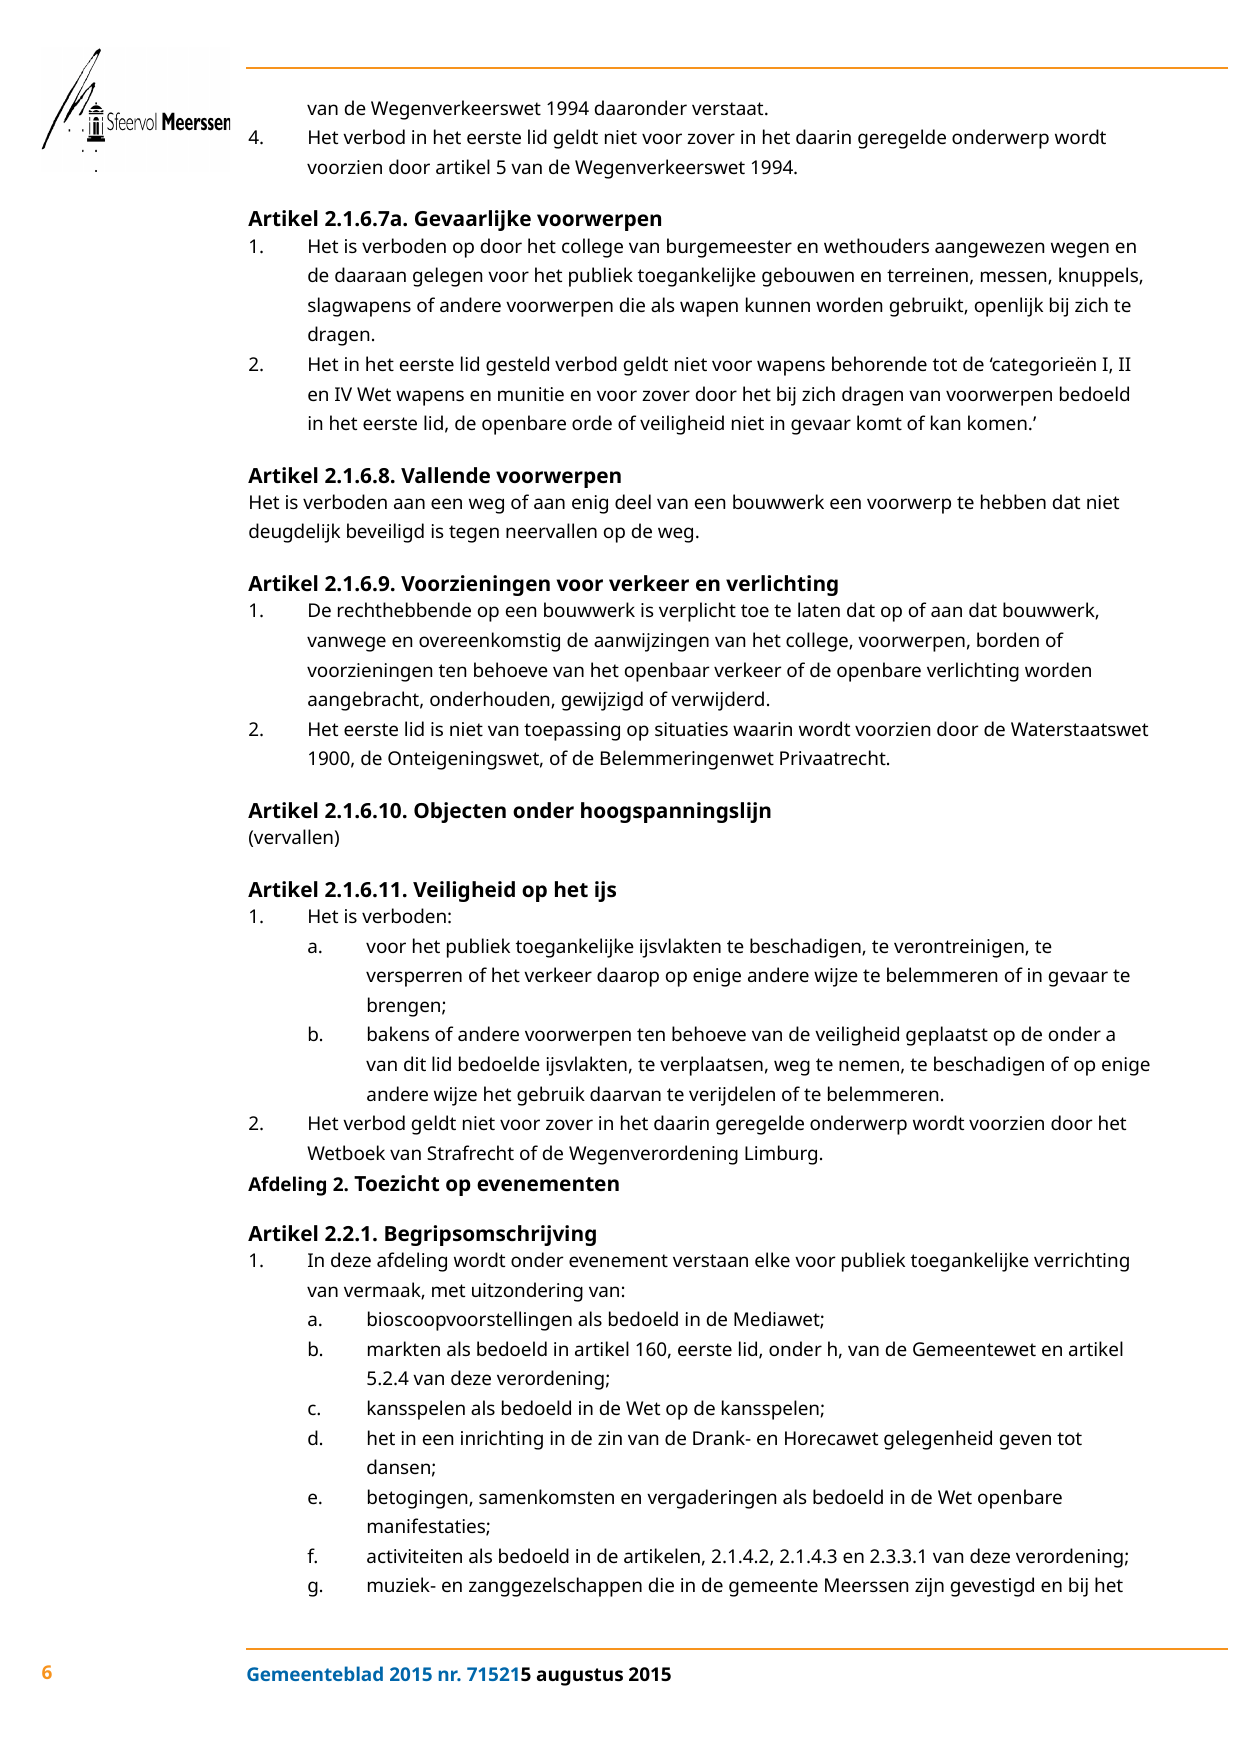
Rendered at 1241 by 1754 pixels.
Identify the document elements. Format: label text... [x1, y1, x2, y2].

text Artikel 2.1.6.7a. Gevaarlijke voorwerpen [248, 204, 1152, 233]
text Artikel 2.1.6.9. Voorzieningen voor verkeer en verlichting [248, 569, 1152, 598]
text Artikel 2.1.6.10. Objecten onder hoogspanningslijn [248, 796, 1152, 824]
text Afdeling 2. Toezicht op evenementen [248, 1169, 1152, 1198]
text Het is verboden aan een weg of aan enig deel van een bouwwerk een voorwerp te hebben dat niet deugdelijk beveiligd is tegen neervallen op de weg. [248, 489, 1152, 544]
list bakens of andere voorwerpen ten behoeve van de veiligheid geplaatst op de onder a van dit lid bedoelde ijsvlakten, te verplaatsen, weg te nemen, te beschadigen of op enige andere wijze het gebruik daarvan te verijdelen of te belemmeren. [307, 1022, 1152, 1106]
text (vervallen) [248, 824, 1152, 850]
list het in een inrichting in de zin van de Drank- en Horecawet gelegenheid geven tot dansen; [307, 1425, 1152, 1480]
list voor het publiek toegankelijke ijsvlakten te beschadigen, te verontreinigen, te versperren of het verkeer daarop op enige andere wijze te belemmeren of in gevaar te brengen; [307, 933, 1152, 1018]
list muziek- en zanggezelschappen die in de gemeente Meerssen zijn gevestigd en bij het [307, 1573, 1152, 1598]
text Artikel 2.1.6.11. Veiligheid op het ijs [248, 875, 1152, 903]
list activiteiten als bedoeld in de artikelen, 2.1.4.2, 2.1.4.3 en 2.3.3.1 van deze verordening; [307, 1543, 1152, 1569]
list markten als bedoeld in artikel 160, eerste lid, onder h, van de Gemeentewet en artikel 5.2.4 van deze verordening; [307, 1336, 1152, 1391]
list betogingen, samenkomsten en vergaderingen als bedoeld in de Wet openbare manifestaties; [307, 1484, 1152, 1539]
list bioscoopvoorstellingen als bedoeld in de Mediawet; [307, 1306, 1152, 1332]
list Het is verboden: [248, 903, 1152, 929]
list Het in het eerste lid gesteld verbod geldt niet voor wapens behorende tot de ‘categorieën I, II en IV Wet wapens en munitie en voor zover door het bij zich dragen van voorwerpen bedoeld in het eerste lid, de openbare orde of veiligheid niet in gevaar komt of kan komen.’ [248, 351, 1152, 436]
list Het verbod in het eerste lid geldt niet voor zover in het daarin geregelde onderwerp wordt voorzien door artikel 5 van de Wegenverkeerswet 1994. [248, 124, 1152, 180]
text Artikel 2.2.1. Begripsomschrijving [248, 1219, 1152, 1247]
list In deze afdeling wordt onder evenement verstaan elke voor publiek toegankelijke verrichting van vermaak, met uitzondering van: [248, 1247, 1152, 1302]
list van de Wegenverkeerswet 1994 daaronder verstaat. [248, 95, 1152, 121]
list Het verbod geldt niet voor zover in het daarin geregelde onderwerp wordt voorzien door het Wetboek van Strafrecht of de Wegenverordening Limburg. [248, 1110, 1152, 1166]
picture [41, 47, 231, 172]
list Het is verboden op door het college van burgemeester en wethouders aangewezen wegen en de daaraan gelegen voor het publiek toegankelijke gebouwen en terreinen, messen, knuppels, slagwapens of andere voorwerpen die als wapen kunnen worden gebruikt, openlijk bij zich te dragen. [248, 233, 1152, 347]
text Artikel 2.1.6.8. Vallende voorwerpen [248, 461, 1152, 489]
list kansspelen als bedoeld in de Wet op de kansspelen; [307, 1395, 1152, 1421]
list Het eerste lid is niet van toepassing op situaties waarin wordt voorzien door de Waterstaatswet 1900, de Onteigeningswet, of de Belemmeringenwet Privaatrecht. [248, 716, 1152, 771]
list De rechthebbende op een bouwwerk is verplicht toe te laten dat op of aan dat bouwwerk, vanwege en overeenkomstig de aanwijzingen van het college, voorwerpen, borden of voorzieningen ten behoeve van het openbaar verkeer of de openbare verlichting worden aangebracht, onderhouden, gewijzigd of verwijderd. [248, 598, 1152, 712]
